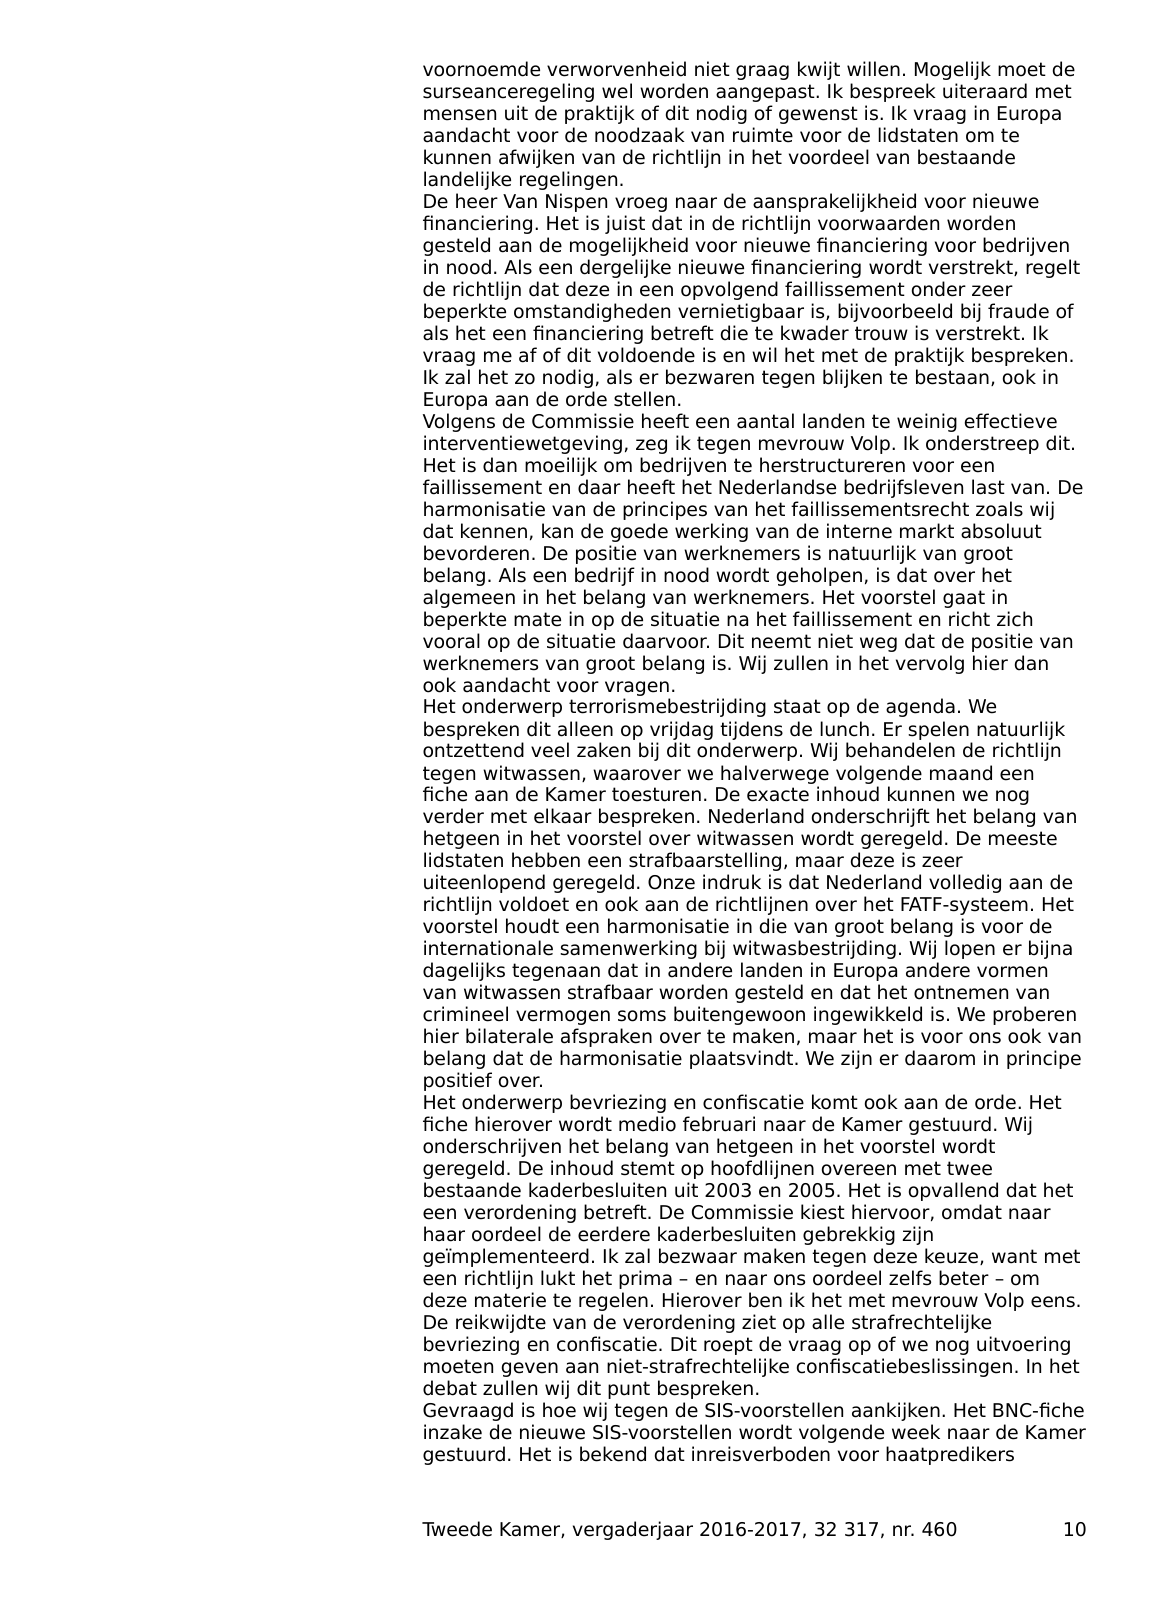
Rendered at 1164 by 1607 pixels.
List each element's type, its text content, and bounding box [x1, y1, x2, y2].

text Het onderwerp bevriezing en confiscatie komt ook aan de orde. Het fiche hierover wordt medio februari naar de Kamer gestuurd. Wij onderschrijven het belang van hetgeen in het voorstel wordt geregeld. De inhoud stemt op hoofdlijnen overeen met twee bestaande kaderbesluiten uit 2003 en 2005. Het is opvallend dat het een verordening betreft. De Commissie kiest hiervoor, omdat naar haar oordeel de eerdere kaderbesluiten gebrekkig zijn geïmplementeerd. Ik zal bezwaar maken tegen deze keuze, want met een richtlijn lukt het prima – en naar ons oordeel zelfs beter – om deze materie te regelen. Hierover ben ik het met mevrouw Volp eens. De reikwijdte van de verordening ziet op alle strafrechtelijke bevriezing en confiscatie. Dit roept de vraag op of we nog uitvoering moeten geven aan niet-strafrechtelijke confiscatiebeslissingen. In het debat zullen wij dit punt bespreken. [422, 1092, 1087, 1400]
text Gevraagd is hoe wij tegen de SIS-voorstellen aankijken. Het BNC-fiche inzake de nieuwe SIS-voorstellen wordt volgende week naar de Kamer gestuurd. Het is bekend dat inreisverboden voor haatpredikers [422, 1400, 1087, 1466]
text De heer Van Nispen vroeg naar de aansprakelijkheid voor nieuwe financiering. Het is juist dat in de richtlijn voorwaarden worden gesteld aan de mogelijkheid voor nieuwe financiering voor bedrijven in nood. Als een dergelijke nieuwe financiering wordt verstrekt, regelt de richtlijn dat deze in een opvolgend faillissement onder zeer beperkte omstandigheden vernietigbaar is, bijvoorbeeld bij fraude of als het een financiering betreft die te kwader trouw is verstrekt. Ik vraag me af of dit voldoende is en wil het met de praktijk bespreken. Ik zal het zo nodig, als er bezwaren tegen blijken te bestaan, ook in Europa aan de orde stellen. [422, 191, 1087, 411]
text Volgens de Commissie heeft een aantal landen te weinig effectieve interventiewetgeving, zeg ik tegen mevrouw Volp. Ik onderstreep dit. Het is dan moeilijk om bedrijven te herstructureren voor een faillissement en daar heeft het Nederlandse bedrijfsleven last van. De harmonisatie van de principes van het faillissementsrecht zoals wij dat kennen, kan de goede werking van de interne markt absoluut bevorderen. De positie van werknemers is natuurlijk van groot belang. Als een bedrijf in nood wordt geholpen, is dat over het algemeen in het belang van werknemers. Het voorstel gaat in beperkte mate in op de situatie na het faillissement en richt zich vooral op de situatie daarvoor. Dit neemt niet weg dat de positie van werknemers van groot belang is. Wij zullen in het vervolg hier dan ook aandacht voor vragen. [422, 411, 1087, 696]
text Het onderwerp terrorismebestrijding staat op de agenda. We bespreken dit alleen op vrijdag tijdens de lunch. Er spelen natuurlijk ontzettend veel zaken bij dit onderwerp. Wij behandelen de richtlijn tegen witwassen, waarover we halverwege volgende maand een fiche aan de Kamer toesturen. De exacte inhoud kunnen we nog verder met elkaar bespreken. Nederland onderschrijft het belang van hetgeen in het voorstel over witwassen wordt geregeld. De meeste lidstaten hebben een strafbaarstelling, maar deze is zeer uiteenlopend geregeld. Onze indruk is dat Nederland volledig aan de richtlijn voldoet en ook aan de richtlijnen over het FATF-systeem. Het voorstel houdt een harmonisatie in die van groot belang is voor de internationale samenwerking bij witwasbestrijding. Wij lopen er bijna dagelijks tegenaan dat in andere landen in Europa andere vormen van witwassen strafbaar worden gesteld en dat het ontnemen van crimineel vermogen soms buitengewoon ingewikkeld is. We proberen hier bilaterale afspraken over te maken, maar het is voor ons ook van belang dat de harmonisatie plaatsvindt. We zijn er daarom in principe positief over. [422, 696, 1087, 1092]
text voornoemde verworvenheid niet graag kwijt willen. Mogelijk moet de surseanceregeling wel worden aangepast. Ik bespreek uiteraard met mensen uit de praktijk of dit nodig of gewenst is. Ik vraag in Europa aandacht voor de noodzaak van ruimte voor de lidstaten om te kunnen afwijken van de richtlijn in het voordeel van bestaande landelijke regelingen. [422, 59, 1087, 191]
